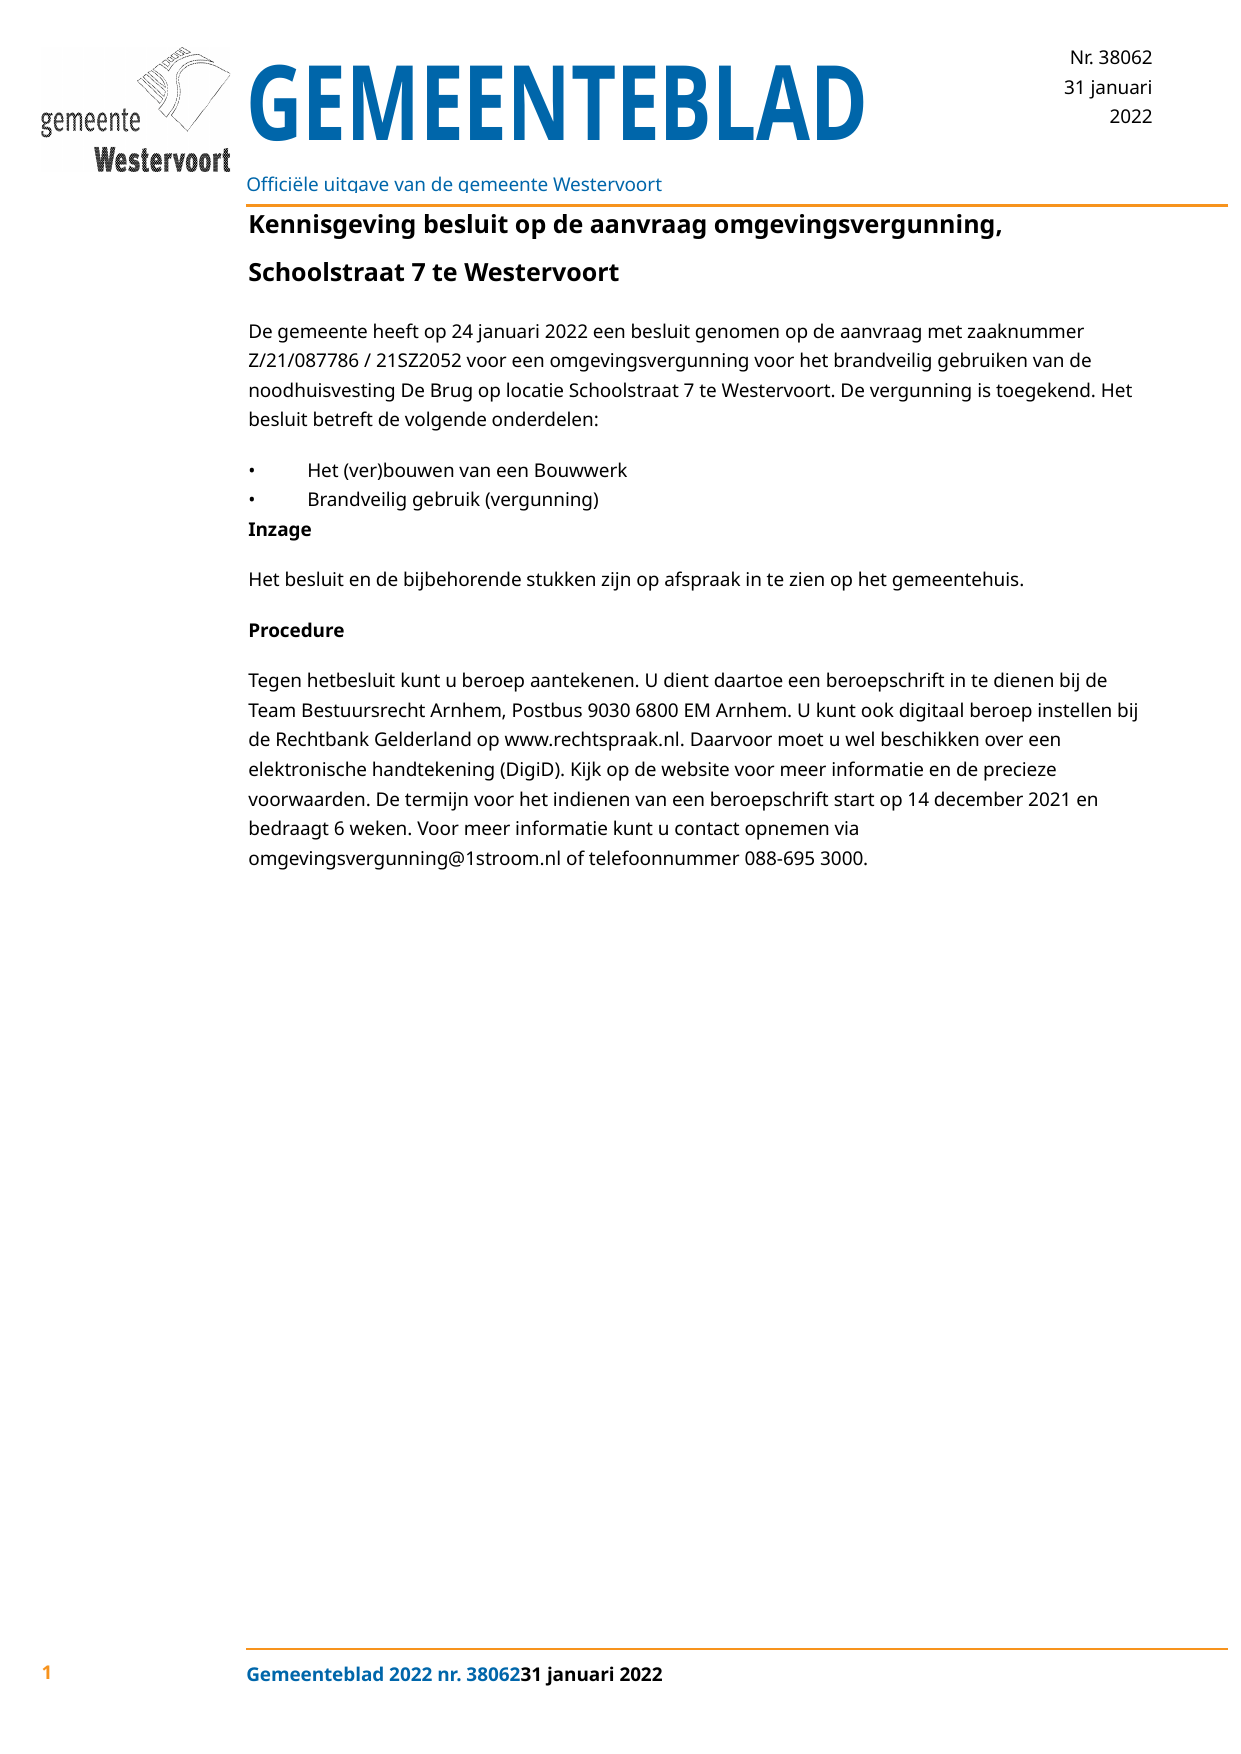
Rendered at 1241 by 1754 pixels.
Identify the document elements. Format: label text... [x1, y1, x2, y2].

list Brandveilig gebruik (vergunning) [248, 487, 1152, 512]
picture [41, 47, 231, 172]
text De gemeente heeft op 24 januari 2022 een besluit genomen op de aanvraag met zaaknummer Z/21/087786 / 21SZ2052 voor een omgevingsvergunning voor het brandveilig gebruiken van de noodhuisvesting De Brug op locatie Schoolstraat 7 te Westervoort. De vergunning is toegekend. Het besluit betreft de volgende onderdelen: [248, 318, 1152, 432]
text Tegen hetbesluit kunt u beroep aantekenen. U dient daartoe een beroepschrift in te dienen bij de Team Bestuursrecht Arnhem, Postbus 9030 6800 EM Arnhem. U kunt ook digitaal beroep instellen bij de Rechtbank Gelderland op www.rechtspraak.nl. Daarvoor moet u wel beschikken over een elektronische handtekening (DigiD). Kijk op de website voor meer informatie en de precieze voorwaarden. De termijn voor het indienen van een beroepschrift start op 14 december 2021 en bedraagt 6 weken. Voor meer informatie kunt u contact opnemen via omgevingsvergunning@1stroom.nl of telefoonnummer 088-695 3000. [248, 667, 1152, 871]
text Procedure [248, 617, 1152, 643]
text Inzage [248, 516, 1152, 542]
text Het besluit en de bijbehorende stukken zijn op afspraak in te zien op het gemeentehuis. [248, 567, 1152, 592]
list Het (ver)bouwen van een Bouwwerk [248, 457, 1152, 483]
text Kennisgeving besluit op de aanvraag omgevingsvergunning, Schoolstraat 7 te Westervoort [248, 207, 1152, 288]
